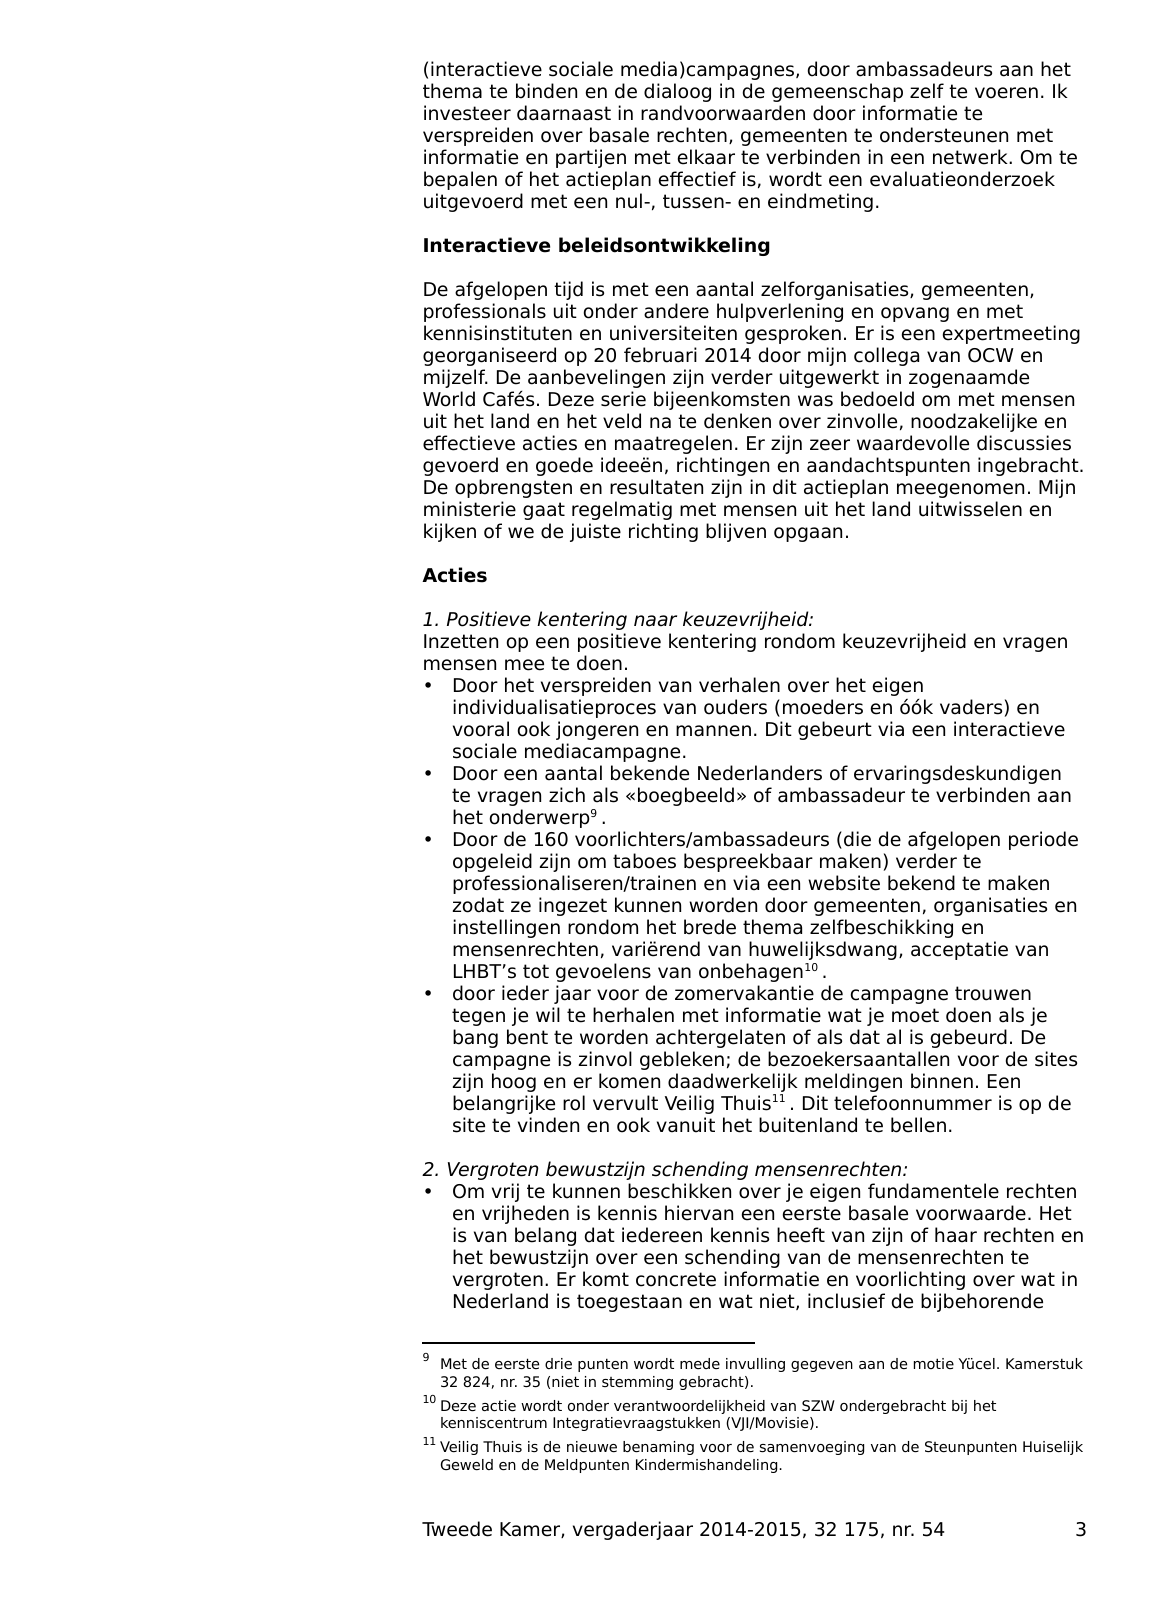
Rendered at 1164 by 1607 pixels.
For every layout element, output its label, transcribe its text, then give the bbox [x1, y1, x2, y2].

text Deze actie wordt onder verantwoordelijkheid van SZW ondergebracht bij het kenniscentrum Integratievraagstukken (VJI/Movisie). [422, 1393, 1087, 1432]
subtitle Acties [422, 565, 1087, 587]
text • Door de 160 voorlichters/ambassadeurs (die de afgelopen periode opgeleid zijn om taboes bespreekbaar maken) verder te professionaliseren/trainen en via een website bekend te maken zodat ze ingezet kunnen worden door gemeenten, organisaties en instellingen rondom het brede thema zelfbeschikking en mensenrechten, variërend van huwelijksdwang, acceptatie van LHBT’s tot gevoelens van onbehagen. [422, 829, 1087, 983]
text Met de eerste drie punten wordt mede invulling gegeven aan de motie Yücel. Kamerstuk 32 824, nr. 35 (niet in stemming gebracht). [422, 1352, 1087, 1391]
text • Om vrij te kunnen beschikken over je eigen fundamentele rechten en vrijheden is kennis hiervan een eerste basale voorwaarde. Het is van belang dat iedereen kennis heeft van zijn of haar rechten en het bewustzijn over een schending van de mensenrechten te vergroten. Er komt concrete informatie en voorlichting over wat in Nederland is toegestaan en wat niet, inclusief de bijbehorende [422, 1181, 1087, 1313]
subtitle 1. Positieve kentering naar keuzevrijheid: [422, 609, 1087, 631]
text • Door een aantal bekende Nederlanders of ervaringsdeskundigen te vragen zich als «boegbeeld» of ambassadeur te verbinden aan het onderwerp. [422, 763, 1087, 829]
subtitle Interactieve beleidsontwikkeling [422, 235, 1087, 257]
text Veilig Thuis is de nieuwe benaming voor de samenvoeging van de Steunpunten Huiselijk Geweld en de Meldpunten Kindermishandeling. [422, 1435, 1087, 1474]
text De afgelopen tijd is met een aantal zelforganisaties, gemeenten, professionals uit onder andere hulpverlening en opvang en met kennisinstituten en universiteiten gesproken. Er is een expertmeeting georganiseerd op 20 februari 2014 door mijn collega van OCW en mijzelf. De aanbevelingen zijn verder uitgewerkt in zogenaamde World Cafés. Deze serie bijeenkomsten was bedoeld om met mensen uit het land en het veld na te denken over zinvolle, noodzakelijke en effectieve acties en maatregelen. Er zijn zeer waardevolle discussies gevoerd en goede ideeën, richtingen en aandachtspunten ingebracht. De opbrengsten en resultaten zijn in dit actieplan meegenomen. Mijn ministerie gaat regelmatig met mensen uit het land uitwisselen en kijken of we de juiste richting blijven opgaan. [422, 279, 1087, 543]
subtitle 2. Vergroten bewustzijn schending mensenrechten: [422, 1159, 1087, 1181]
text • door ieder jaar voor de zomervakantie de campagne trouwen tegen je wil te herhalen met informatie wat je moet doen als je bang bent te worden achtergelaten of als dat al is gebeurd. De campagne is zinvol gebleken; de bezoekersaantallen voor de sites zijn hoog en er komen daadwerkelijk meldingen binnen. Een belangrijke rol vervult Veilig Thuis. Dit telefoonnummer is op de site te vinden en ook vanuit het buitenland te bellen. [422, 983, 1087, 1137]
text Inzetten op een positieve kentering rondom keuzevrijheid en vragen mensen mee te doen. [422, 631, 1087, 675]
text (interactieve sociale media)campagnes, door ambassadeurs aan het thema te binden en de dialoog in de gemeenschap zelf te voeren. Ik investeer daarnaast in randvoorwaarden door informatie te verspreiden over basale rechten, gemeenten te ondersteunen met informatie en partijen met elkaar te verbinden in een netwerk. Om te bepalen of het actieplan effectief is, wordt een evaluatieonderzoek uitgevoerd met een nul-, tussen- en eindmeting. [422, 59, 1087, 213]
text • Door het verspreiden van verhalen over het eigen individualisatieproces van ouders (moeders en óók vaders) en vooral ook jongeren en mannen. Dit gebeurt via een interactieve sociale mediacampagne. [422, 675, 1087, 763]
